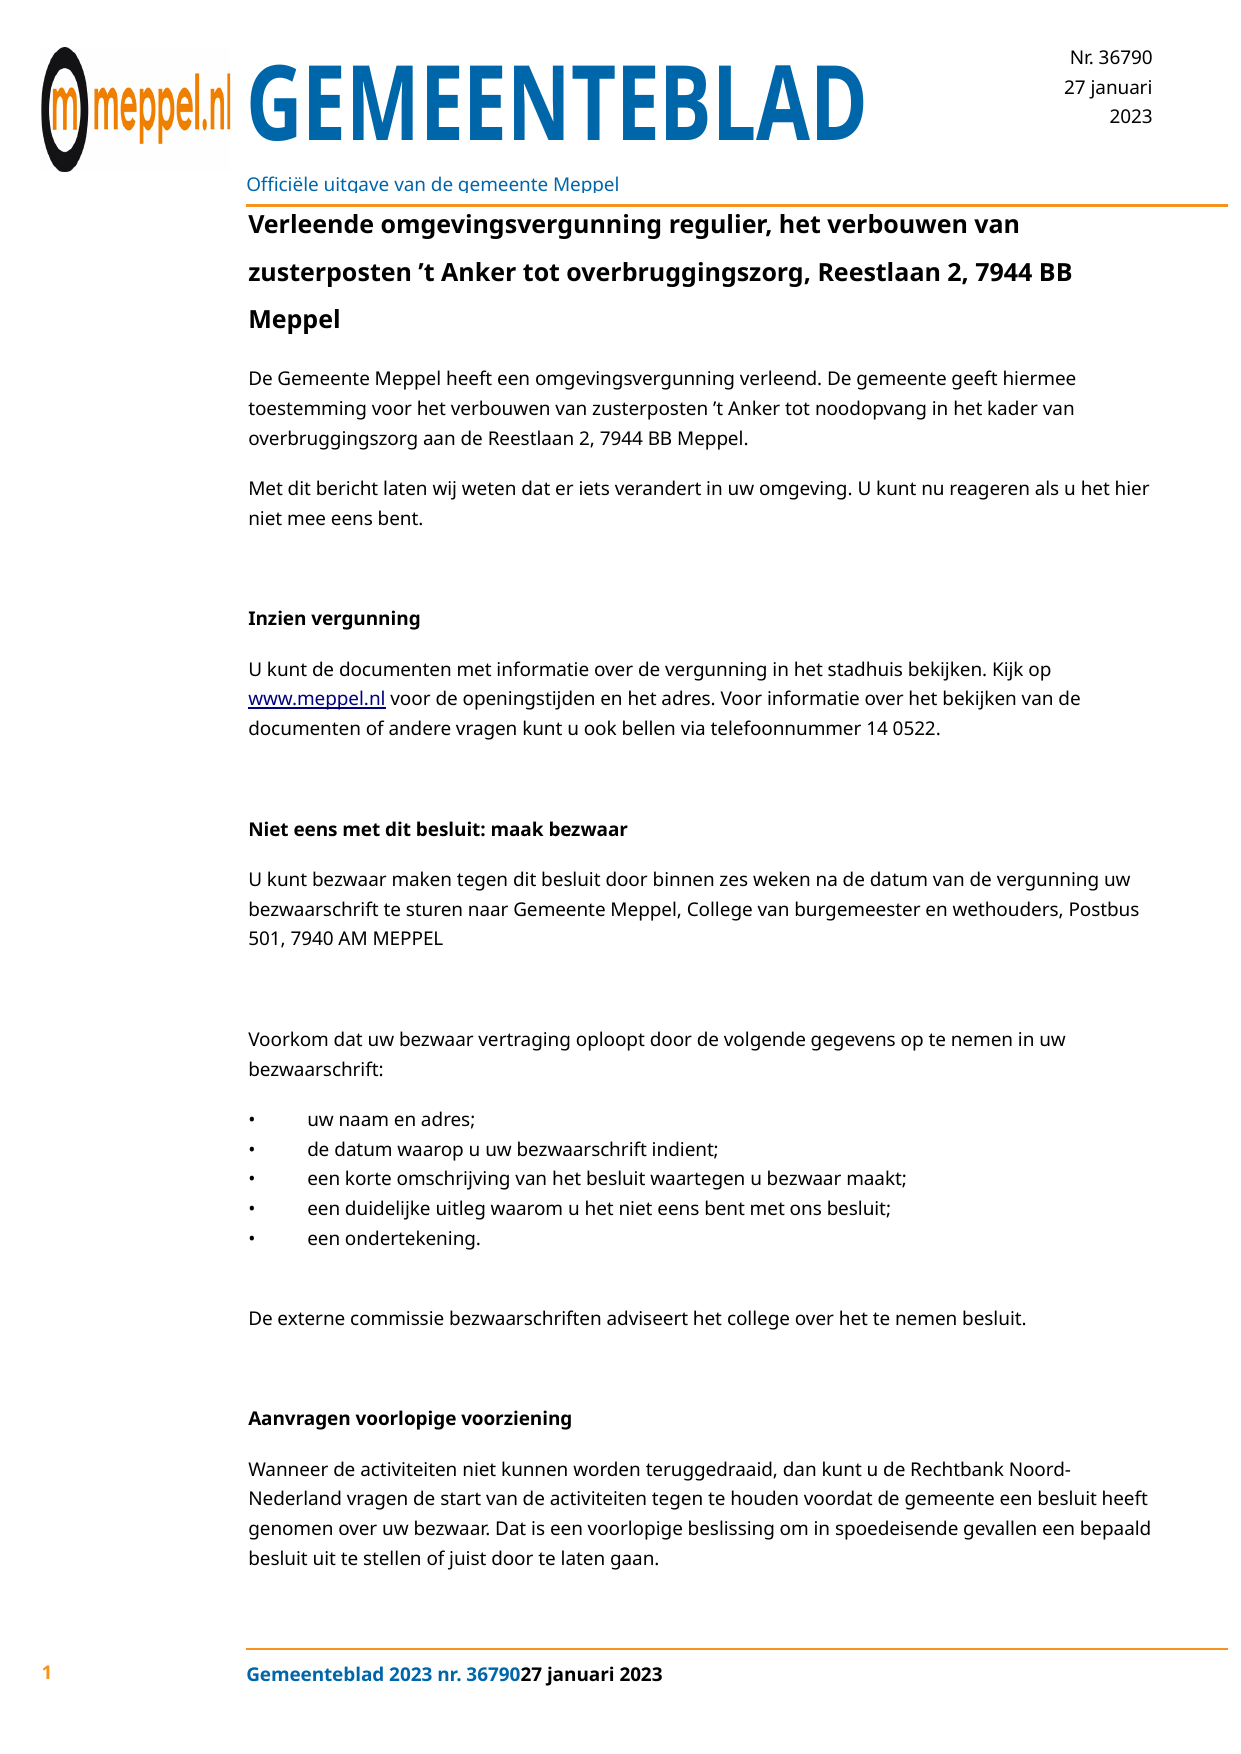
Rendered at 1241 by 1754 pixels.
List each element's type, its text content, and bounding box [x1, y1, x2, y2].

text Voorkom dat uw bezwaar vertraging oploopt door de volgende gegevens op te nemen in uw bezwaarschrift: [248, 1026, 1152, 1082]
text Inzien vergunning [248, 606, 1152, 631]
list een korte omschrijving van het besluit waartegen u bezwaar maakt; [248, 1166, 1152, 1191]
list een duidelijke uitleg waarom u het niet eens bent met ons besluit; [248, 1195, 1152, 1221]
list uw naam en adres; [248, 1106, 1152, 1132]
text Niet eens met dit besluit: maak bezwaar [248, 816, 1152, 842]
text Verleende omgevingsvergunning regulier, het verbouwen van zusterpos­ten ’t Anker tot overbruggingszorg, Reestlaan 2, 7944 BB Meppel [248, 207, 1152, 336]
text Met dit bericht laten wij weten dat er iets verandert in uw omgeving. U kunt nu reageren als u het hier niet mee eens bent. [248, 475, 1152, 530]
list de datum waarop u uw bezwaarschrift indient; [248, 1136, 1152, 1162]
text U kunt de documenten met informatie over de vergunning in het stadhuis bekijken. Kijk op www.meppel.nl voor de openingstijden en het adres. Voor informatie over het bekijken van de documenten of andere vragen kunt u ook bellen via telefoonnummer 14 0522. [248, 656, 1152, 741]
list een ondertekening. [248, 1225, 1152, 1250]
picture [41, 47, 231, 172]
text De Gemeente Meppel heeft een omgevingsvergunning verleend. De gemeente geeft hiermee toestemming voor het verbouwen van zusterpos­ten ’t Anker tot noodopvang in het kader van overbruggingszorg aan de Reestlaan 2, 7944 BB Meppel. [248, 366, 1152, 450]
text De externe commissie bezwaarschriften adviseert het college over het te nemen besluit. [248, 1305, 1152, 1330]
text Wanneer de activiteiten niet kunnen worden teruggedraaid, dan kunt u de Rechtbank Noord-Nederland vragen de start van de activiteiten tegen te houden voordat de gemeente een besluit heeft genomen over uw bezwaar. Dat is een voorlopige beslissing om in spoedeisende gevallen een bepaald besluit uit te stellen of juist door te laten gaan. [248, 1456, 1152, 1570]
text Aanvragen voorlopige voorziening [248, 1406, 1152, 1431]
text U kunt bezwaar maken tegen dit besluit door binnen zes weken na de datum van de vergunning uw bezwaarschrift te sturen naar Gemeente Meppel, College van burgemeester en wethouders, Postbus 501, 7940 AM MEPPEL [248, 866, 1152, 951]
